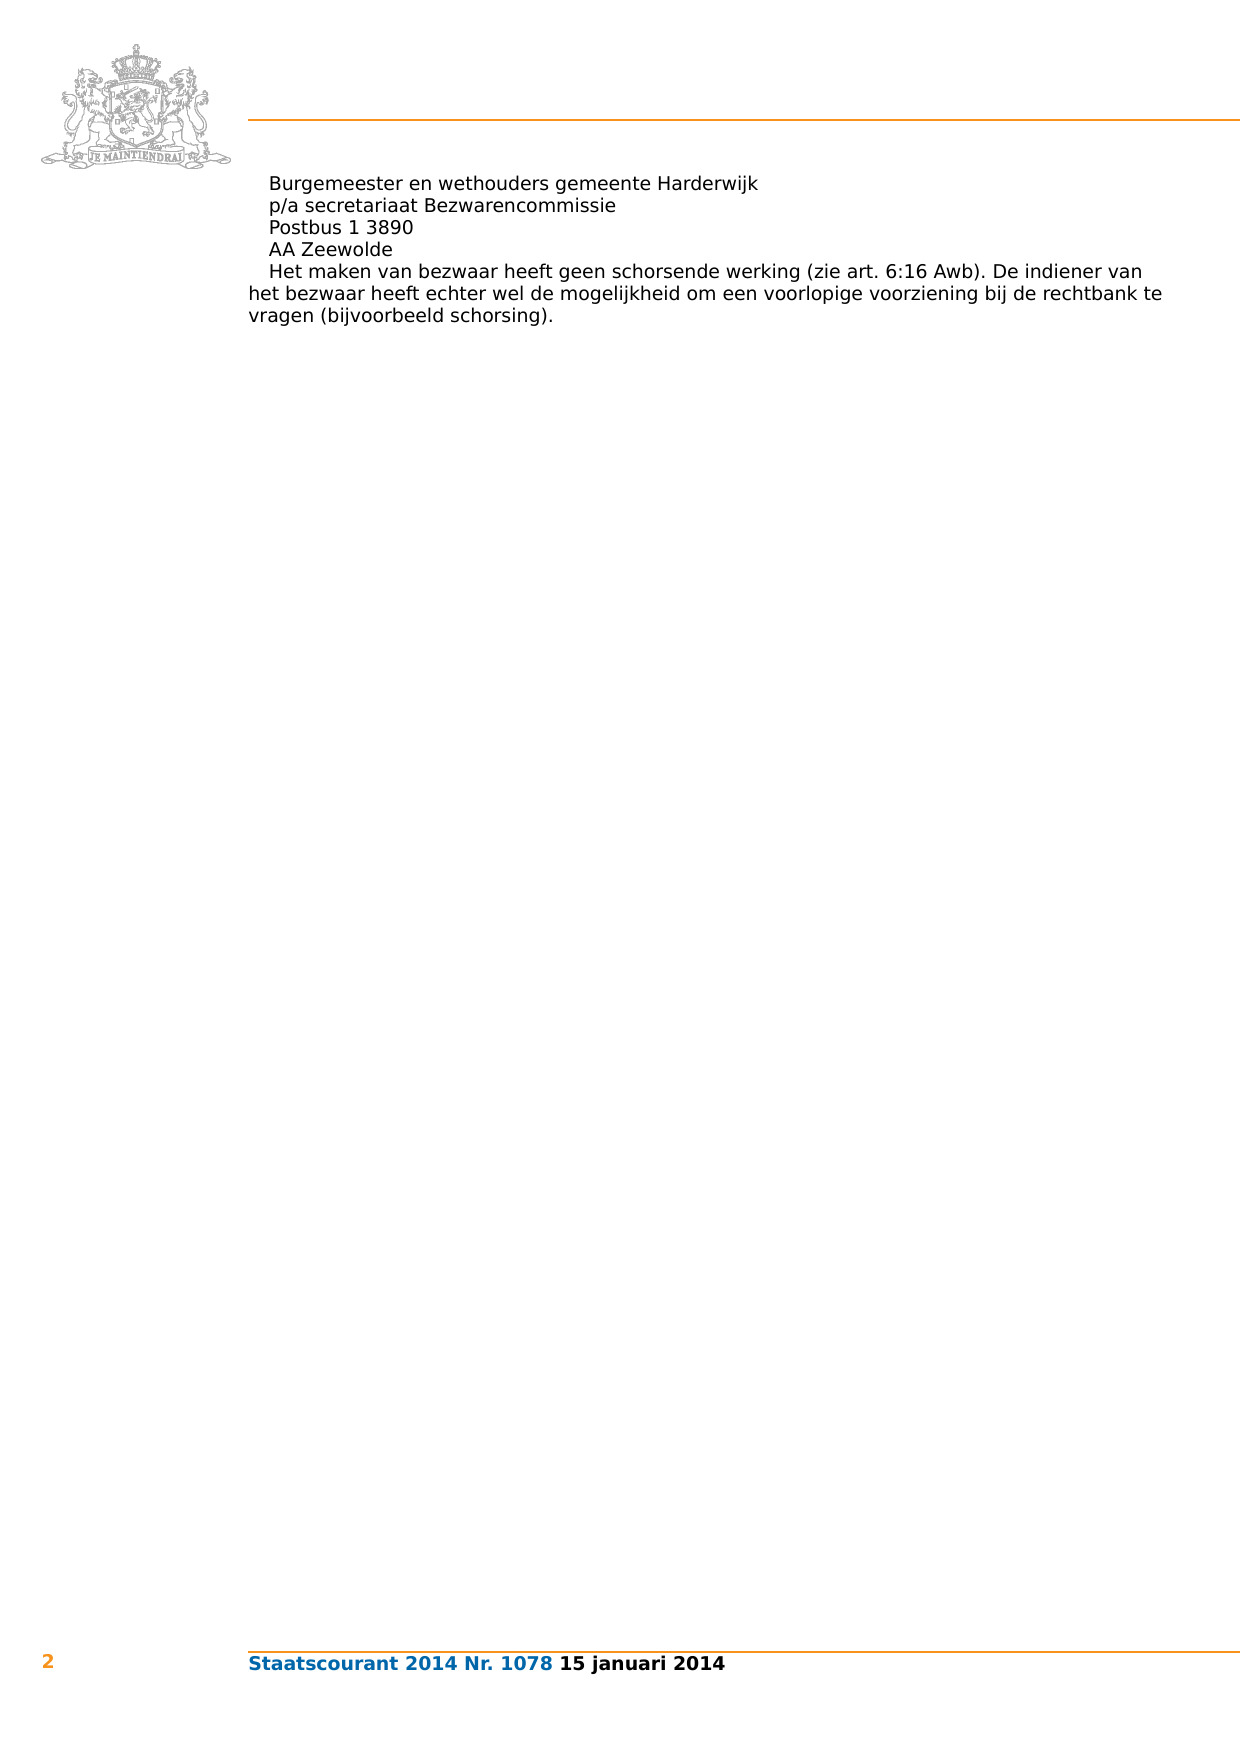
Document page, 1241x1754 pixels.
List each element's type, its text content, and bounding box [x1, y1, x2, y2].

text Het maken van bezwaar heeft geen schorsende werking (zie art. 6:16 Awb). De indiener van het bezwaar heeft echter wel de mogelijkheid om een voorlopige voorziening bij de rechtbank te vragen (bijvoorbeeld schorsing). [248, 261, 1163, 327]
text Burgemeester en wethouders gemeente Harderwijk [248, 173, 1163, 195]
text Postbus 1 3890 [248, 217, 1163, 239]
text AA Zeewolde [248, 239, 1163, 261]
picture [41, 44, 231, 169]
text p/a secretariaat Bezwarencommissie [248, 195, 1163, 217]
